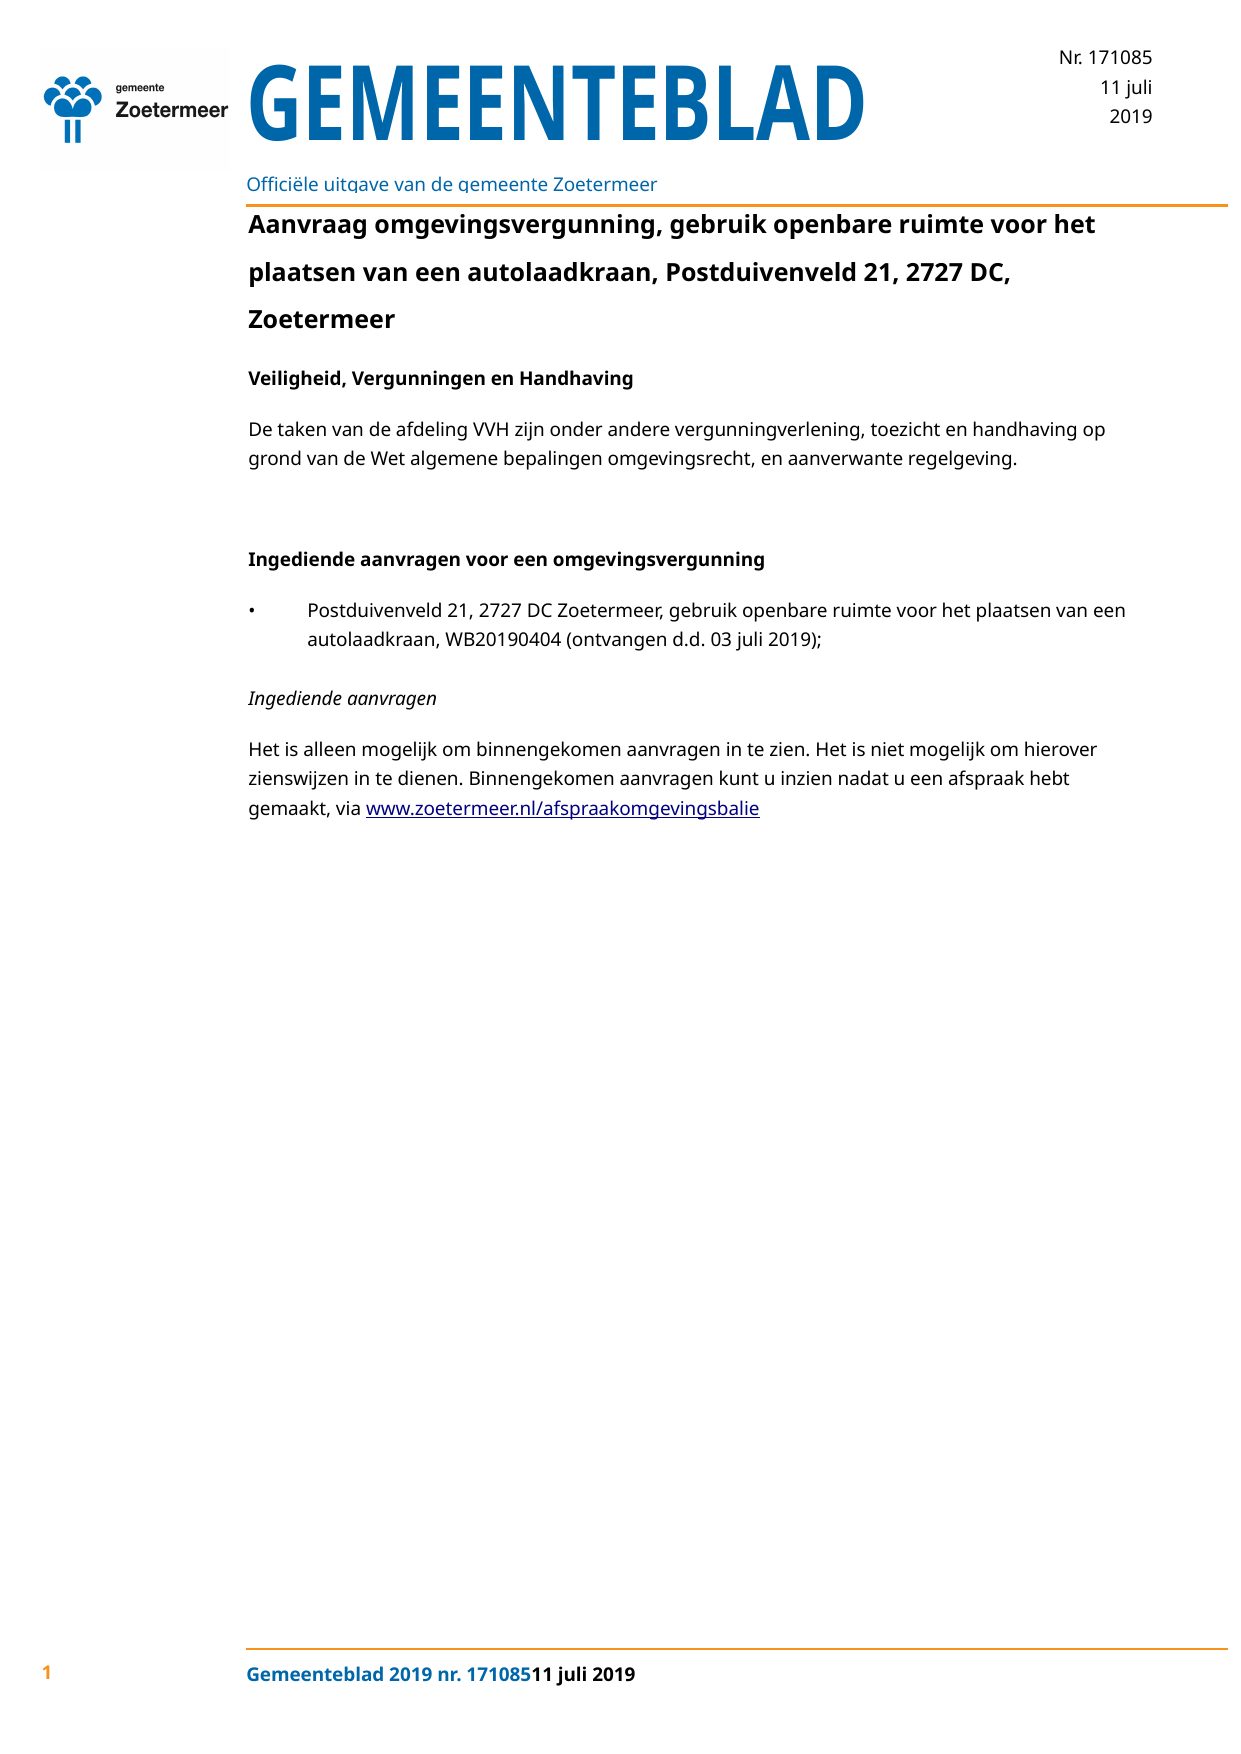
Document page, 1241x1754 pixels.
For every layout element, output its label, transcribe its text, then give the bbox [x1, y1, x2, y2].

text Aanvraag omgevingsvergunning, gebruik openbare ruimte voor het plaatsen van een autolaadkraan, Postduivenveld 21, 2727 DC, Zoetermeer [248, 207, 1152, 336]
text Ingediende aanvragen [248, 686, 1152, 711]
text Het is alleen mogelijk om binnengekomen aanvragen in te zien. Het is niet mogelijk om hierover zienswijzen in te dienen. Binnengekomen aanvragen kunt u inzien nadat u een afspraak hebt gemaakt, via www.zoetermeer.nl/afspraakomgevingsbalie [248, 736, 1152, 821]
picture [41, 47, 231, 172]
text Veiligheid, Vergunningen en Handhaving [248, 366, 1152, 391]
text De taken van de afdeling VVH zijn onder andere vergunningverlening, toezicht en handhaving op grond van de Wet algemene bepalingen omgevingsrecht, en aanverwante regelgeving. [248, 416, 1152, 471]
list Postduivenveld 21, 2727 DC Zoetermeer, gebruik openbare ruimte voor het plaatsen van een autolaadkraan, WB20190404 (ontvangen d.d. 03 juli 2019); [248, 597, 1152, 652]
text Ingediende aanvragen voor een omgevingsvergunning [248, 546, 1152, 572]
